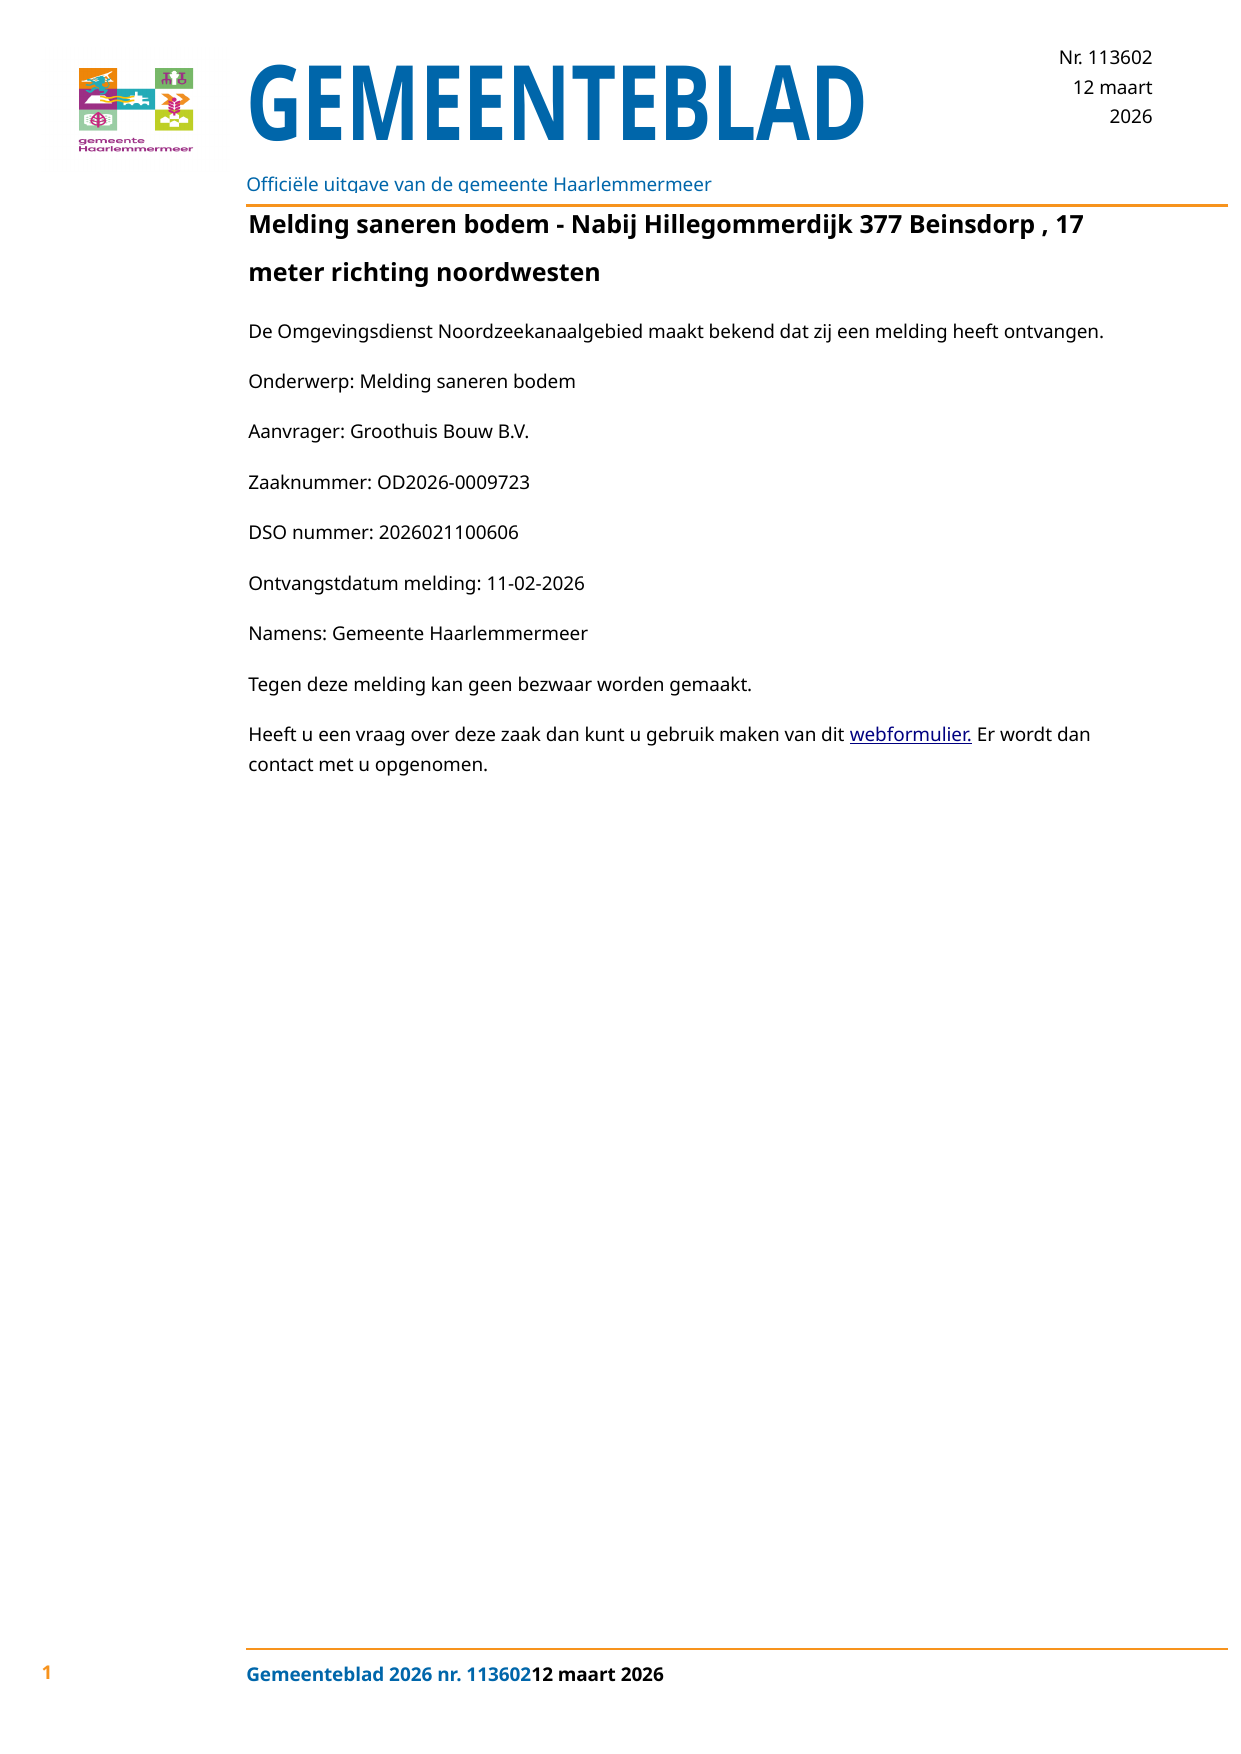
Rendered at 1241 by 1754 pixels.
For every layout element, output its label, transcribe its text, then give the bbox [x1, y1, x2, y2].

text Ontvangstdatum melding: 11-02-2026 [248, 570, 1152, 596]
text Tegen deze melding kan geen bezwaar worden gemaakt. [248, 671, 1152, 697]
text Heeft u een vraag over deze zaak dan kunt u gebruik maken van dit webformulier. Er wordt dan contact met u opgenomen. [248, 721, 1152, 777]
text Zaaknummer: OD2026-0009723 [248, 469, 1152, 495]
text Namens: Gemeente Haarlemmermeer [248, 620, 1152, 646]
text Melding saneren bodem - Nabij Hillegommerdijk 377 Beinsdorp , 17 meter richting noordwesten [248, 207, 1152, 288]
text De Omgevingsdienst Noordzeekanaalgebied maakt bekend dat zij een melding heeft ontvangen. [248, 318, 1152, 344]
picture [41, 47, 231, 172]
text Onderwerp: Melding saneren bodem [248, 368, 1152, 394]
text Aanvrager: Groothuis Bouw B.V. [248, 419, 1152, 444]
text DSO nummer: 2026021100606 [248, 519, 1152, 545]
